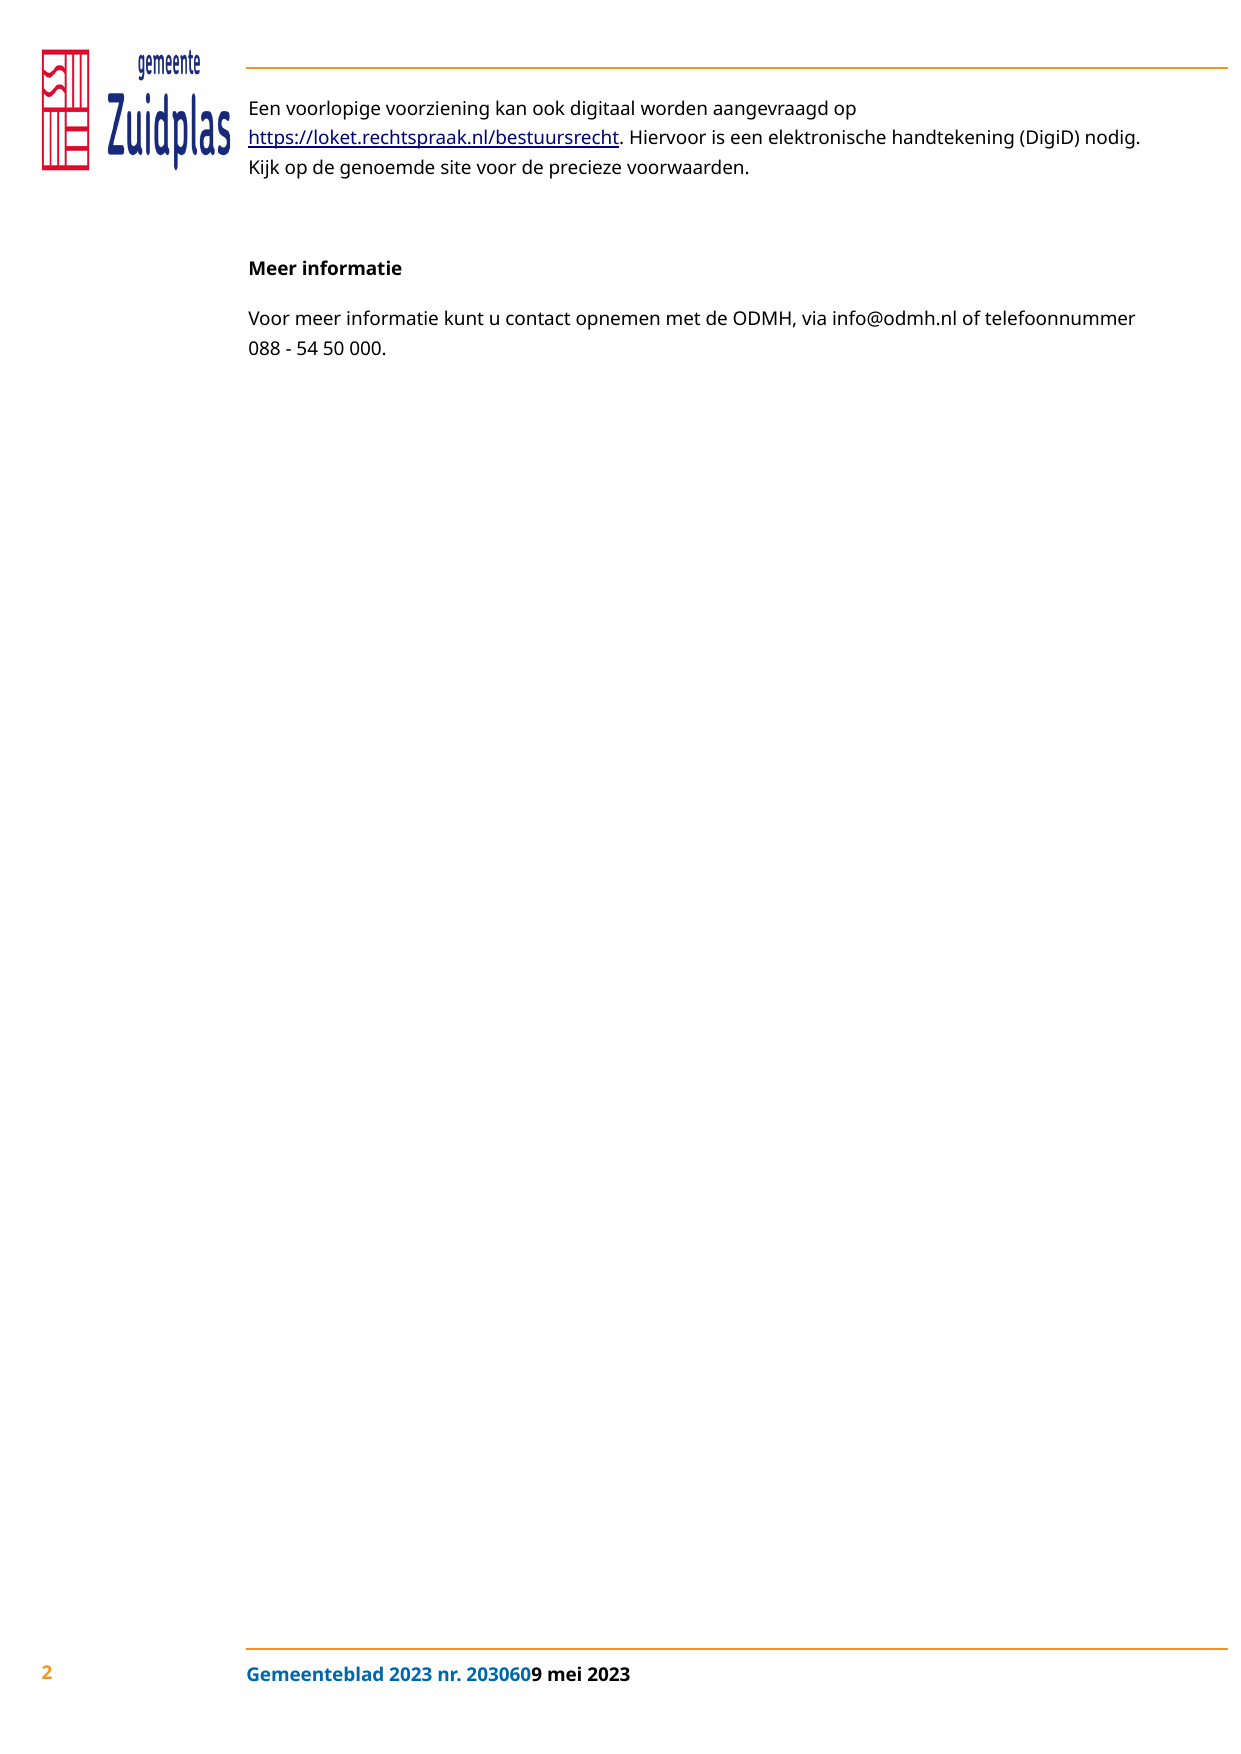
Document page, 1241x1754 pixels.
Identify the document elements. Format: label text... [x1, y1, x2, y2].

picture [41, 47, 231, 172]
text Voor meer informatie kunt u contact opnemen met de ODMH, via info@odmh.nl of telefoonnummer 088 - 54 50 000. [248, 305, 1152, 361]
text Een voorlopige voorziening kan ook digitaal worden aangevraagd op https://loket.rechtspraak.nl/bestuursrecht. Hiervoor is een elektronische handtekening (DigiD) nodig. Kijk op de genoemde site voor de precieze voorwaarden. [248, 95, 1152, 180]
text Meer informatie [248, 255, 1152, 281]
